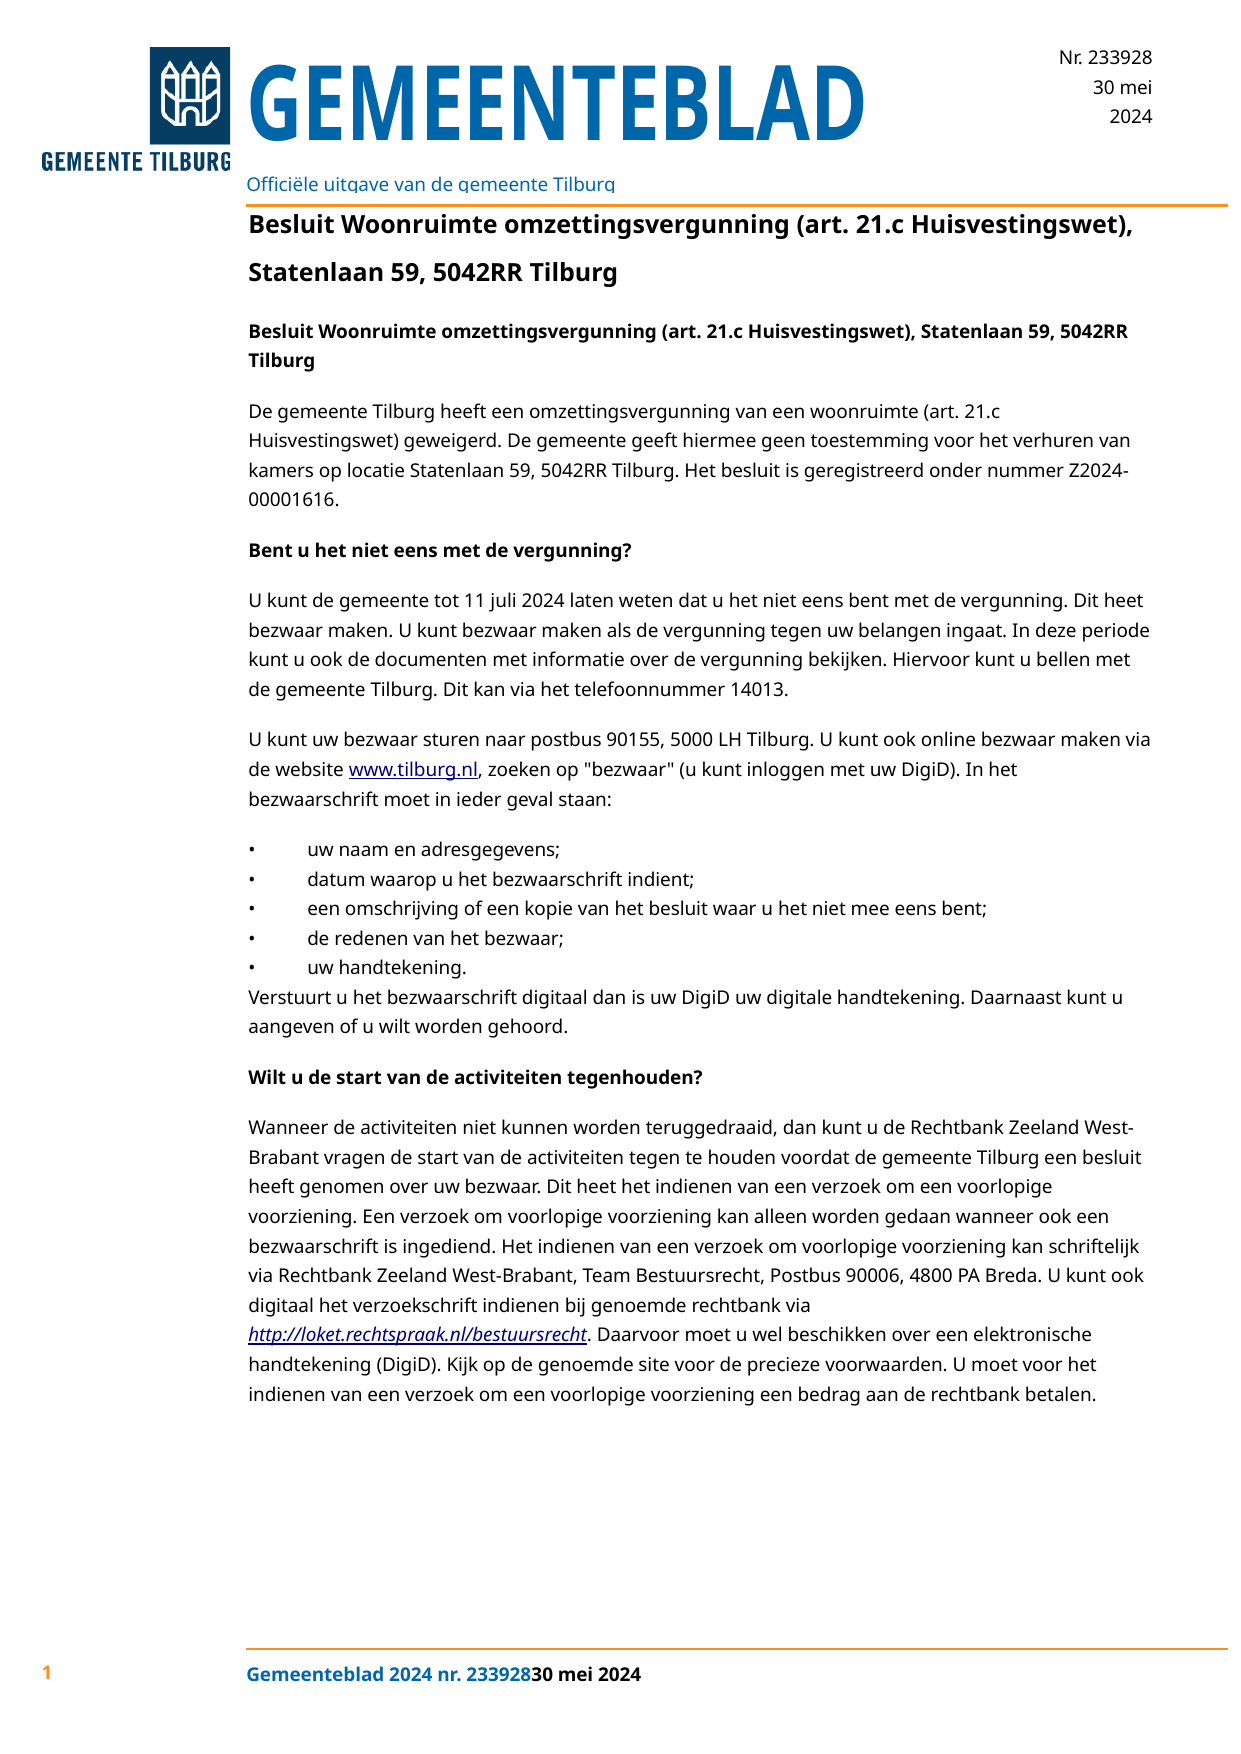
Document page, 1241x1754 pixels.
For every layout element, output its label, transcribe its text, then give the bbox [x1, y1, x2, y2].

list datum waarop u het bezwaarschrift indient; [248, 866, 1152, 892]
text Wanneer de activiteiten niet kunnen worden teruggedraaid, dan kunt u de Rechtbank Zeeland West-Brabant vragen de start van de activiteiten tegen te houden voordat de gemeente Tilburg een besluit heeft genomen over uw bezwaar. Dit heet het indienen van een verzoek om een voorlopige voorziening. Een verzoek om voorlopige voorziening kan alleen worden gedaan wanneer ook een bezwaarschrift is ingediend. Het indienen van een verzoek om voorlopige voorziening kan schriftelijk via Rechtbank Zeeland West-Brabant, Team Bestuursrecht, Postbus 90006, 4800 PA Breda. U kunt ook digitaal het verzoekschrift indienen bij genoemde rechtbank via http://loket.rechtspraak.nl/bestuursrecht. Daarvoor moet u wel beschikken over een elektronische handtekening (DigiD). Kijk op de genoemde site voor de precieze voorwaarden. U moet voor het indienen van een verzoek om een voorlopige voorziening een bedrag aan de rechtbank betalen. [248, 1114, 1152, 1407]
picture [41, 47, 231, 172]
text Wilt u de start van de activiteiten tegenhouden? [248, 1064, 1152, 1090]
text Besluit Woonruimte omzettingsvergunning (art. 21.c Huisvestingswet), Statenlaan 59, 5042RR Tilburg [248, 207, 1152, 288]
list een omschrijving of een kopie van het besluit waar u het niet mee eens bent; [248, 895, 1152, 921]
text Verstuurt u het bezwaarschrift digitaal dan is uw DigiD uw digitale handtekening. Daarnaast kunt u aangeven of u wilt worden gehoord. [248, 984, 1152, 1039]
text Bent u het niet eens met de vergunning? [248, 537, 1152, 563]
list de redenen van het bezwaar; [248, 925, 1152, 951]
text U kunt uw bezwaar sturen naar postbus 90155, 5000 LH Tilburg. U kunt ook online bezwaar maken via de website www.tilburg.nl, zoeken op "bezwaar" (u kunt inloggen met uw DigiD). In het bezwaarschrift moet in ieder geval staan: [248, 727, 1152, 812]
text De gemeente Tilburg heeft een omzettingsvergunning van een woonruimte (art. 21.c Huisvestingswet) geweigerd. De gemeente geeft hiermee geen toestemming voor het verhuren van kamers op locatie Statenlaan 59, 5042RR Tilburg. Het besluit is geregistreerd onder nummer Z2024-00001616. [248, 398, 1152, 512]
list uw naam en adresgegevens; [248, 836, 1152, 862]
list uw handtekening. [248, 954, 1152, 980]
text Besluit Woonruimte omzettingsvergunning (art. 21.c Huisvestingswet), Statenlaan 59, 5042RR Tilburg [248, 318, 1152, 373]
text U kunt de gemeente tot 11 juli 2024 laten weten dat u het niet eens bent met de vergunning. Dit heet bezwaar maken. U kunt bezwaar maken als de vergunning tegen uw belangen ingaat. In deze periode kunt u ook de documenten met informatie over de vergunning bekijken. Hiervoor kunt u bellen met de gemeente Tilburg. Dit kan via het telefoonnummer 14013. [248, 587, 1152, 702]
